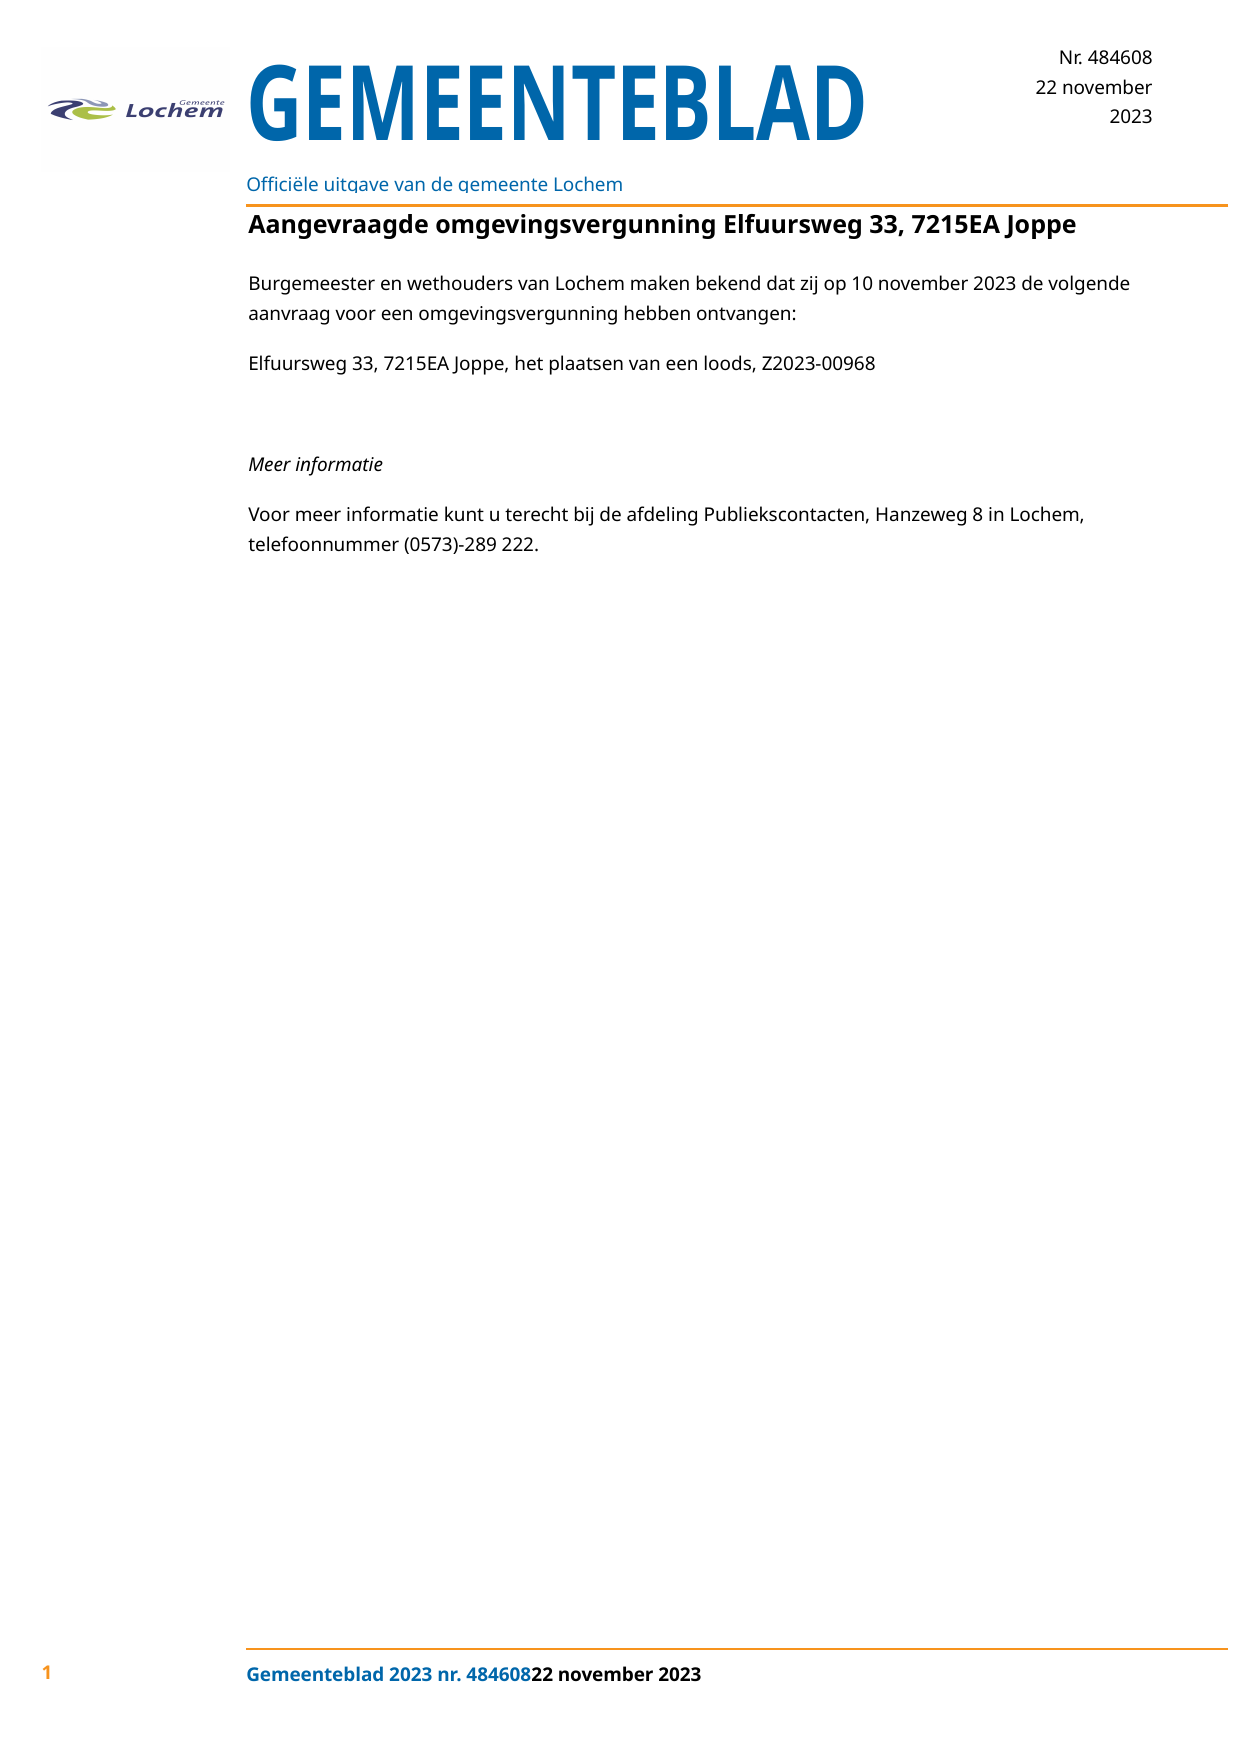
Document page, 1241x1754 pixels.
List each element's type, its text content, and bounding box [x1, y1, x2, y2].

text Meer informatie [248, 451, 1152, 477]
text Elfuursweg 33, 7215EA Joppe, het plaatsen van een loods, Z2023-00968 [248, 350, 1152, 376]
picture [41, 47, 231, 172]
text Aangevraagde omgevingsvergunning Elfuursweg 33, 7215EA Joppe [248, 207, 1152, 241]
text Burgemeester en wethouders van Lochem maken bekend dat zij op 10 november 2023 de volgende aanvraag voor een omgevingsvergunning hebben ontvangen: [248, 270, 1152, 326]
text Voor meer informatie kunt u terecht bij de afdeling Publiekscontacten, Hanzeweg 8 in Lochem, telefoonnummer (0573)-289 222. [248, 502, 1152, 557]
